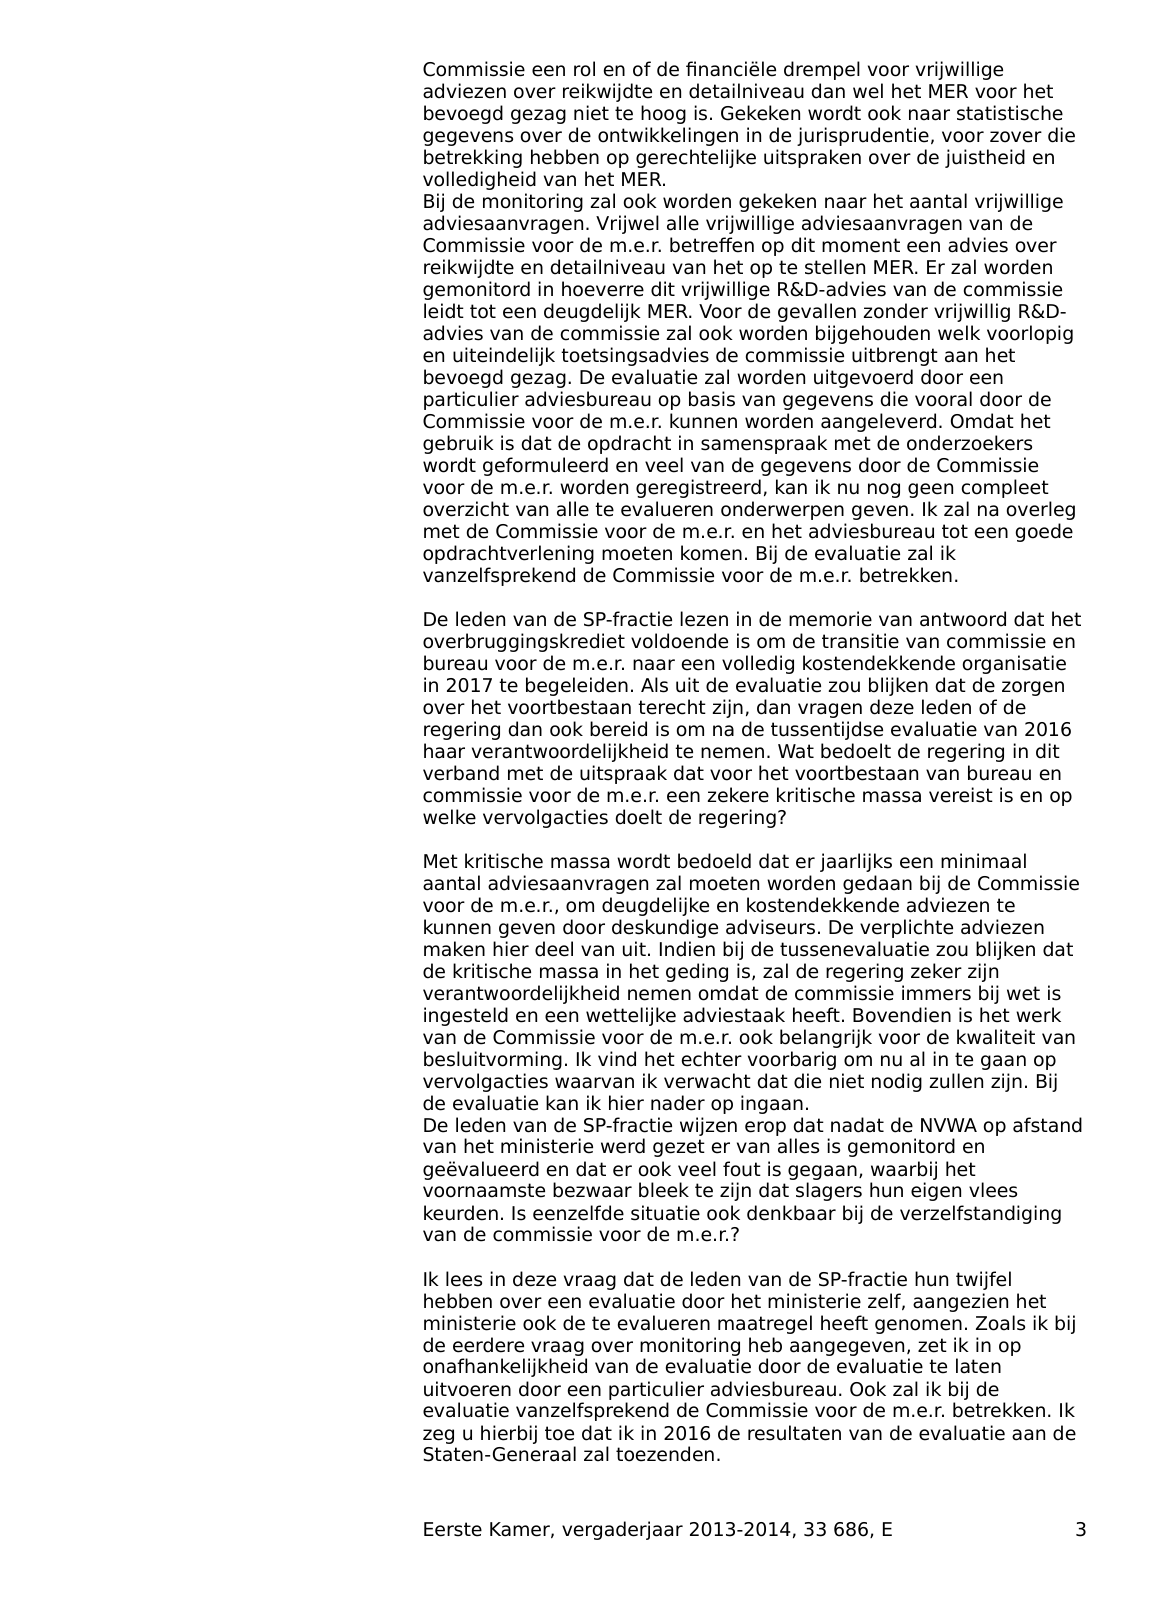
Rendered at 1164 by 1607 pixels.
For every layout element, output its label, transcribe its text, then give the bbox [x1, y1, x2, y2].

text De leden van de SP-fractie wijzen erop dat nadat de NVWA op afstand van het ministerie werd gezet er van alles is gemonitord en geëvalueerd en dat er ook veel fout is gegaan, waarbij het voornaamste bezwaar bleek te zijn dat slagers hun eigen vlees keurden. Is eenzelfde situatie ook denkbaar bij de verzelfstandiging van de commissie voor de m.e.r.? [422, 1114, 1087, 1246]
text De leden van de SP-fractie lezen in de memorie van antwoord dat het overbruggingskrediet voldoende is om de transitie van commissie en bureau voor de m.e.r. naar een volledig kostendekkende organisatie in 2017 te begeleiden. Als uit de evaluatie zou blijken dat de zorgen over het voortbestaan terecht zijn, dan vragen deze leden of de regering dan ook bereid is om na de tussentijdse evaluatie van 2016 haar verantwoordelijkheid te nemen. Wat bedoelt de regering in dit verband met de uitspraak dat voor het voortbestaan van bureau en commissie voor de m.e.r. een zekere kritische massa vereist is en op welke vervolgacties doelt de regering? [422, 609, 1087, 828]
text Met kritische massa wordt bedoeld dat er jaarlijks een minimaal aantal adviesaanvragen zal moeten worden gedaan bij de Commissie voor de m.e.r., om deugdelijke en kostendekkende adviezen te kunnen geven door deskundige adviseurs. De verplichte adviezen maken hier deel van uit. Indien bij de tussenevaluatie zou blijken dat de kritische massa in het geding is, zal de regering zeker zijn verantwoordelijkheid nemen omdat de commissie immers bij wet is ingesteld en een wettelijke adviestaak heeft. Bovendien is het werk van de Commissie voor de m.e.r. ook belangrijk voor de kwaliteit van besluitvorming. Ik vind het echter voorbarig om nu al in te gaan op vervolgacties waarvan ik verwacht dat die niet nodig zullen zijn. Bij de evaluatie kan ik hier nader op ingaan. [422, 851, 1087, 1114]
text Ik lees in deze vraag dat de leden van de SP-fractie hun twijfel hebben over een evaluatie door het ministerie zelf, aangezien het ministerie ook de te evalueren maatregel heeft genomen. Zoals ik bij de eerdere vraag over monitoring heb aangegeven, zet ik in op onafhankelijkheid van de evaluatie door de evaluatie te laten uitvoeren door een particulier adviesbureau. Ook zal ik bij de evaluatie vanzelfsprekend de Commissie voor de m.e.r. betrekken. Ik zeg u hierbij toe dat ik in 2016 de resultaten van de evaluatie aan de Staten-Generaal zal toezenden. [422, 1268, 1087, 1466]
text Bij de monitoring zal ook worden gekeken naar het aantal vrijwillige adviesaanvragen. Vrijwel alle vrijwillige adviesaanvragen van de Commissie voor de m.e.r. betreffen op dit moment een advies over reikwijdte en detailniveau van het op te stellen MER. Er zal worden gemonitord in hoeverre dit vrijwillige R&D-advies van de commissie leidt tot een deugdelijk MER. Voor de gevallen zonder vrijwillig R&D-advies van de commissie zal ook worden bijgehouden welk voorlopig en uiteindelijk toetsingsadvies de commissie uitbrengt aan het bevoegd gezag. De evaluatie zal worden uitgevoerd door een particulier adviesbureau op basis van gegevens die vooral door de Commissie voor de m.e.r. kunnen worden aangeleverd. Omdat het gebruik is dat de opdracht in samenspraak met de onderzoekers wordt geformuleerd en veel van de gegevens door de Commissie voor de m.e.r. worden geregistreerd, kan ik nu nog geen compleet overzicht van alle te evalueren onderwerpen geven. Ik zal na overleg met de Commissie voor de m.e.r. en het adviesbureau tot een goede opdrachtverlening moeten komen. Bij de evaluatie zal ik vanzelfsprekend de Commissie voor de m.e.r. betrekken. [422, 191, 1087, 587]
text Commissie een rol en of de financiële drempel voor vrijwillige adviezen over reikwijdte en detailniveau dan wel het MER voor het bevoegd gezag niet te hoog is. Gekeken wordt ook naar statistische gegevens over de ontwikkelingen in de jurisprudentie, voor zover die betrekking hebben op gerechtelijke uitspraken over de juistheid en volledigheid van het MER. [422, 59, 1087, 191]
